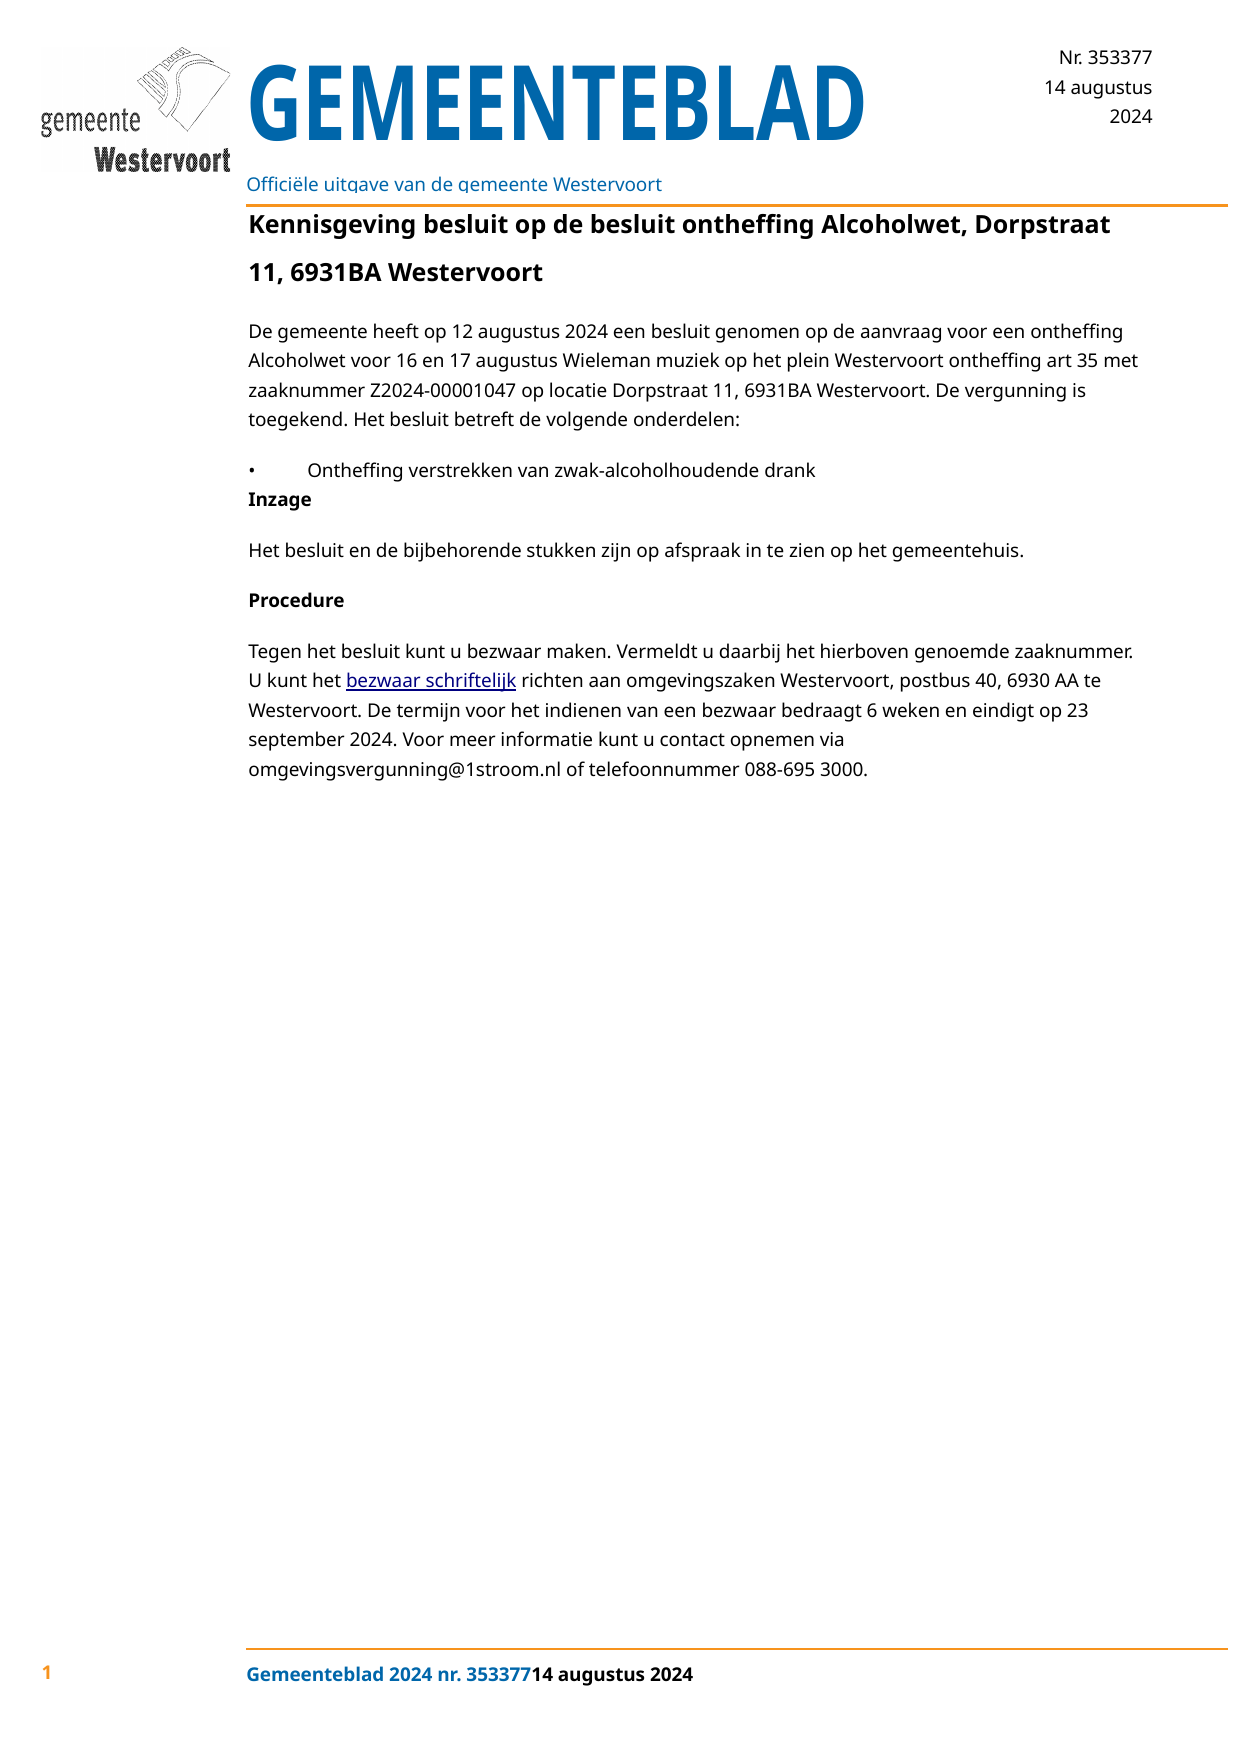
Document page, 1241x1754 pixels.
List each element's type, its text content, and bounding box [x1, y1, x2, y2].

text De gemeente heeft op 12 augustus 2024 een besluit genomen op de aanvraag voor een ontheffing Alcoholwet voor 16 en 17 augustus Wieleman muziek op het plein Westervoort ontheffing art 35 met zaaknummer Z2024-00001047 op locatie Dorpstraat 11, 6931BA Westervoort. De vergunning is toegekend. Het besluit betreft de volgende onderdelen: [248, 318, 1152, 432]
text Tegen het besluit kunt u bezwaar maken. Vermeldt u daarbij het hierboven genoemde zaaknummer. U kunt het bezwaar schriftelijk richten aan omgevingszaken Westervoort, postbus 40, 6930 AA te Westervoort. De termijn voor het indienen van een bezwaar bedraagt 6 weken en eindigt op 23 september 2024. Voor meer informatie kunt u contact opnemen via omgevingsvergunning@1stroom.nl of telefoonnummer 088-695 3000. [248, 638, 1152, 782]
picture [41, 47, 231, 172]
text Het besluit en de bijbehorende stukken zijn op afspraak in te zien op het gemeentehuis. [248, 537, 1152, 563]
text Kennisgeving besluit op de besluit ontheffing Alcoholwet, Dorpstraat 11, 6931BA Westervoort [248, 207, 1152, 288]
list Ontheffing verstrekken van zwak-alcoholhoudende drank [248, 457, 1152, 483]
text Inzage [248, 487, 1152, 512]
text Procedure [248, 587, 1152, 613]
